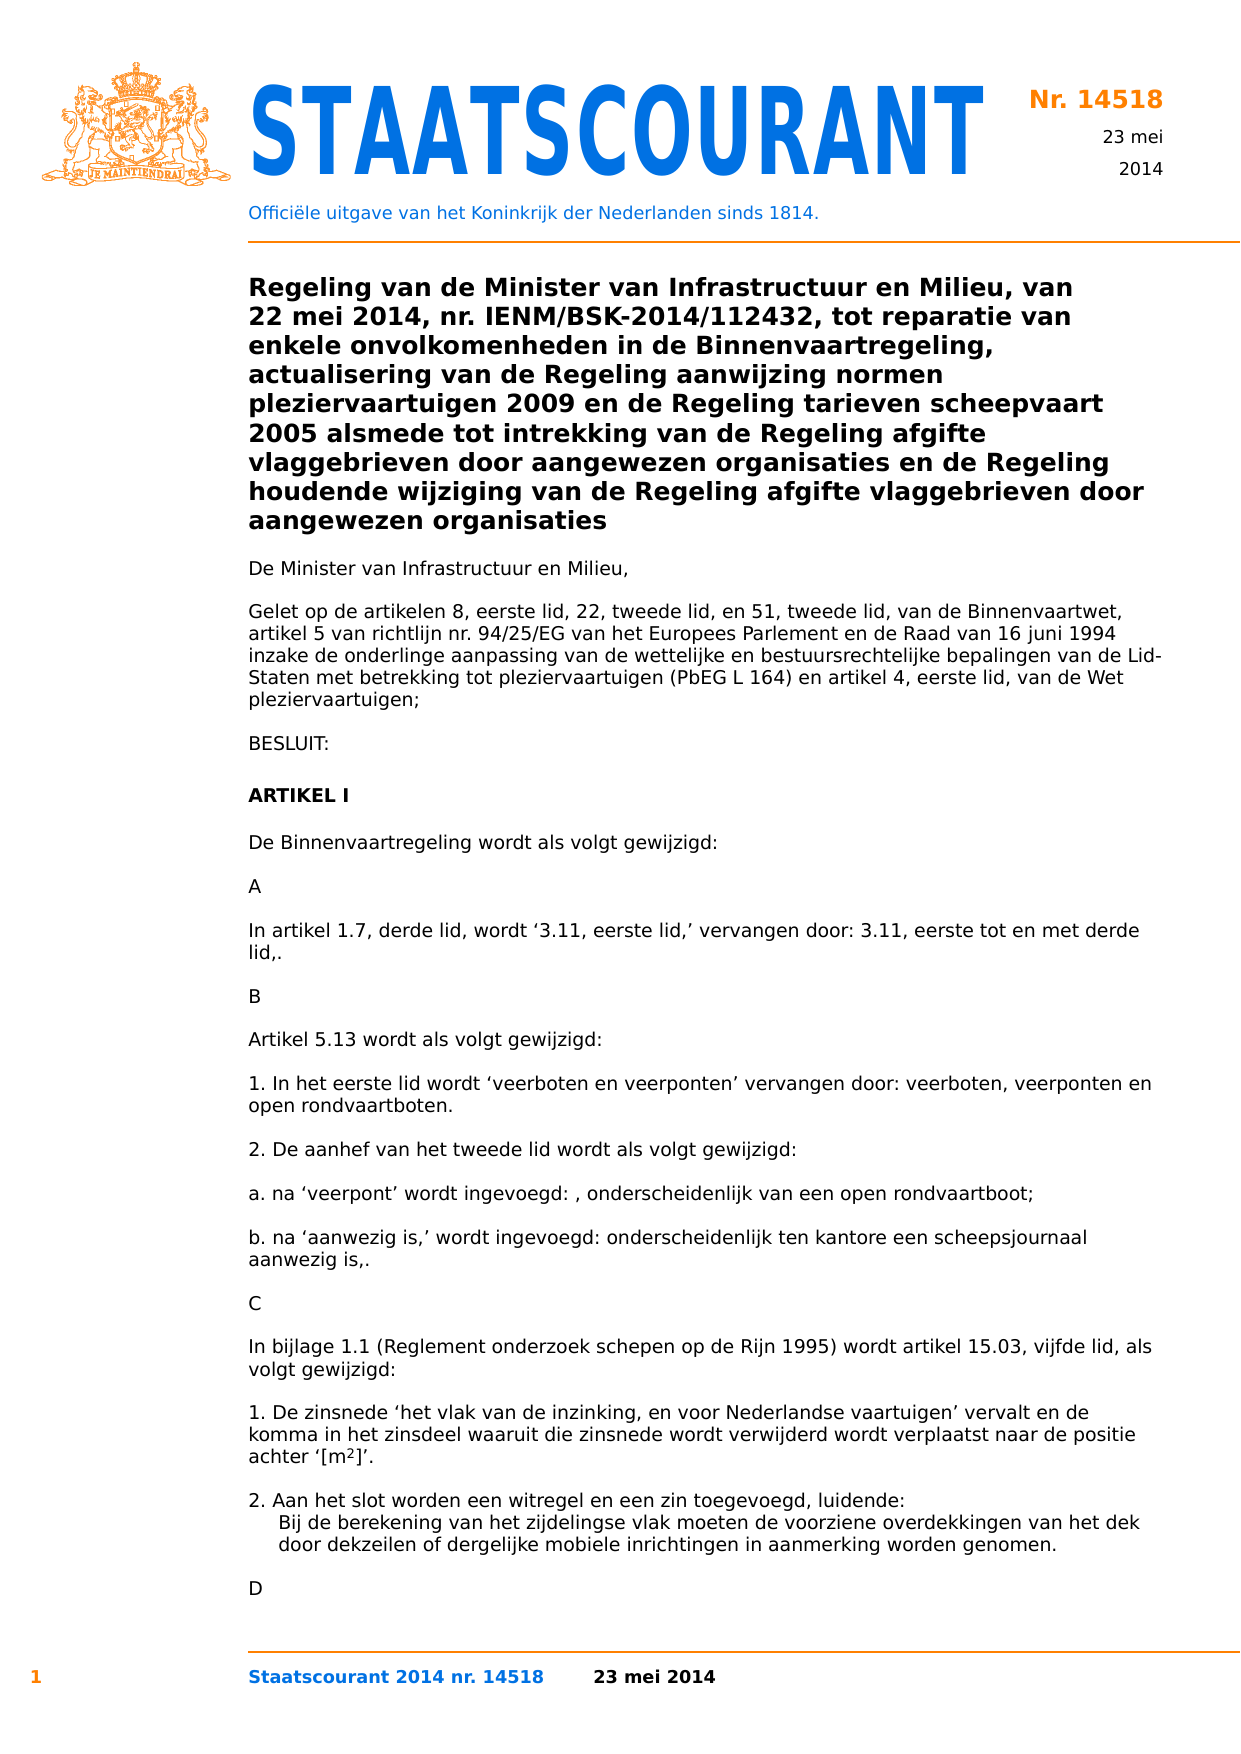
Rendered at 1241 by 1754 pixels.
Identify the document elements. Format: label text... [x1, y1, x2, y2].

text b. na ‘aanwezig is,’ wordt ingevoegd: onderscheidenlijk ten kantore een scheepsjournaal aanwezig is,. [248, 1227, 1163, 1271]
subtitle ARTIKEL I [248, 785, 1163, 807]
text a. na ‘veerpont’ wordt ingevoegd: , onderscheidenlijk van een open rondvaartboot; [248, 1183, 1163, 1205]
picture [41, 62, 231, 186]
table_cell 23 mei [998, 121, 1240, 153]
text BESLUIT: [248, 733, 1163, 755]
text 1. De zinsnede ‘het vlak van de inzinking, en voor Nederlandse vaartuigen’ vervalt en de komma in het zinsdeel waaruit die zinsnede wordt verwijderd wordt verplaatst naar de positie achter ‘[m2]’. [248, 1402, 1163, 1468]
text In bijlage 1.1 (Reglement onderzoek schepen op de Rijn 1995) wordt artikel 15.03, vijfde lid, als volgt gewijzigd: [248, 1336, 1163, 1380]
table_cell 2014 [998, 153, 1240, 203]
text A [248, 876, 1163, 898]
text De Minister van Infrastructuur en Milieu, [248, 557, 1163, 579]
table_header STAATSCOURANT [248, 62, 998, 203]
text Bij de berekening van het zijdelingse vlak moeten de voorziene overdekkingen van het dek door dekzeilen of dergelijke mobiele inrichtingen in aanmerking worden genomen. [278, 1512, 1163, 1556]
subtitle Regeling van de Minister van Infrastructuur en Milieu, van 22 mei 2014, nr. IENM/BSK-2014/112432, tot reparatie van enkele onvolkomenheden in de Binnenvaartregeling, actualisering van de Regeling aanwijzing normen pleziervaartuigen 2009 en de Regeling tarieven scheepvaart 2005 alsmede tot intrekking van de Regeling afgifte vlaggebrieven door aangewezen organisaties en de Regeling houdende wijziging van de Regeling afgifte vlaggebrieven door aangewezen organisaties [248, 273, 1163, 536]
text Artikel 5.13 wordt als volgt gewijzigd: [248, 1029, 1163, 1051]
text 1. In het eerste lid wordt ‘veerboten en veerponten’ vervangen door: veerboten, veerponten en open rondvaartboten. [248, 1073, 1163, 1117]
text Gelet op de artikelen 8, eerste lid, 22, tweede lid, en 51, tweede lid, van de Binnenvaartwet, artikel 5 van richtlijn nr. 94/25/EG van het Europees Parlement en de Raad van 16 juni 1994 inzake de onderlinge aanpassing van de wettelijke en bestuursrechtelijke bepalingen van de Lid-Staten met betrekking tot pleziervaartuigen (PbEG L 164) en artikel 4, eerste lid, van de Wet pleziervaartuigen; [248, 601, 1163, 711]
table_header Nr. 14518 [998, 62, 1240, 121]
text 2. Aan het slot worden een witregel en een zin toegevoegd, luidende: [248, 1490, 1163, 1512]
text De Binnenvaartregeling wordt als volgt gewijzigd: [248, 832, 1163, 854]
text C [248, 1293, 1163, 1314]
table_header [25, 62, 248, 241]
text D [248, 1578, 1163, 1600]
text B [248, 986, 1163, 1007]
text In artikel 1.7, derde lid, wordt ‘3.11, eerste lid,’ vervangen door: 3.11, eerste tot en met derde lid,. [248, 920, 1163, 964]
table_cell Officiële uitgave van het Koninkrijk der Nederlanden sinds 1814. [248, 203, 1240, 241]
text 2. De aanhef van het tweede lid wordt als volgt gewijzigd: [248, 1139, 1163, 1161]
